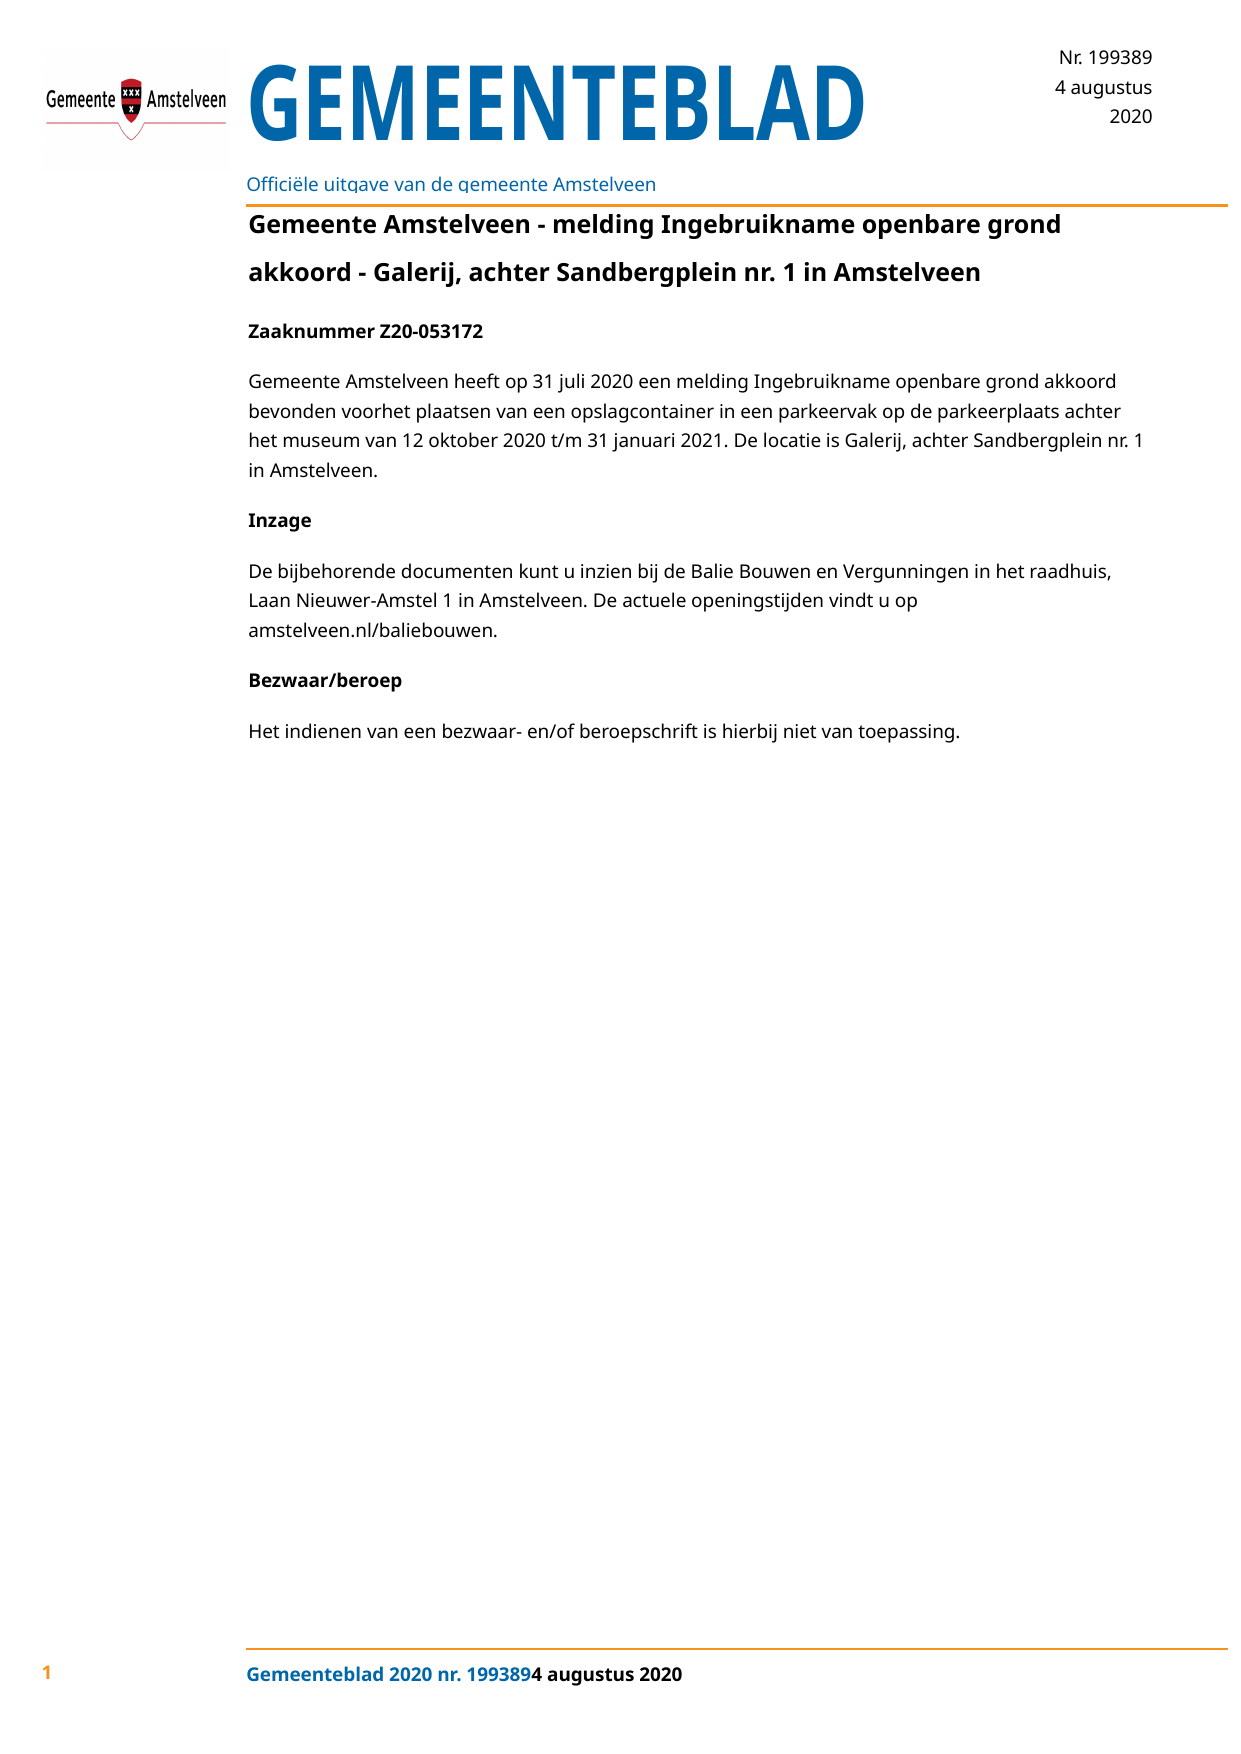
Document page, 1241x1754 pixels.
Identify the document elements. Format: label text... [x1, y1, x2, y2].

text De bijbehorende documenten kunt u inzien bij de Balie Bouwen en Vergunningen in het raadhuis, Laan Nieuwer-Amstel 1 in Amstelveen. De actuele openingstijden vindt u op amstelveen.nl/baliebouwen. [248, 558, 1152, 643]
text Gemeente Amstelveen heeft op 31 juli 2020 een melding Ingebruikname openbare grond akkoord bevonden voorhet plaatsen van een opslagcontainer in een parkeervak op de parkeerplaats achter het museum van 12 oktober 2020 t/m 31 januari 2021. De locatie is Galerij, achter Sandbergplein nr. 1 in Amstelveen. [248, 368, 1152, 483]
picture [41, 47, 231, 172]
text Gemeente Amstelveen - melding Ingebruikname openbare grond akkoord - Galerij, achter Sandbergplein nr. 1 in Amstelveen [248, 207, 1152, 288]
text Inzage [248, 507, 1152, 533]
text Bezwaar/beroep [248, 667, 1152, 693]
text Zaaknummer Z20-053172 [248, 318, 1152, 344]
text Het indienen van een bezwaar- en/of beroepschrift is hierbij niet van toepassing. [248, 718, 1152, 744]
